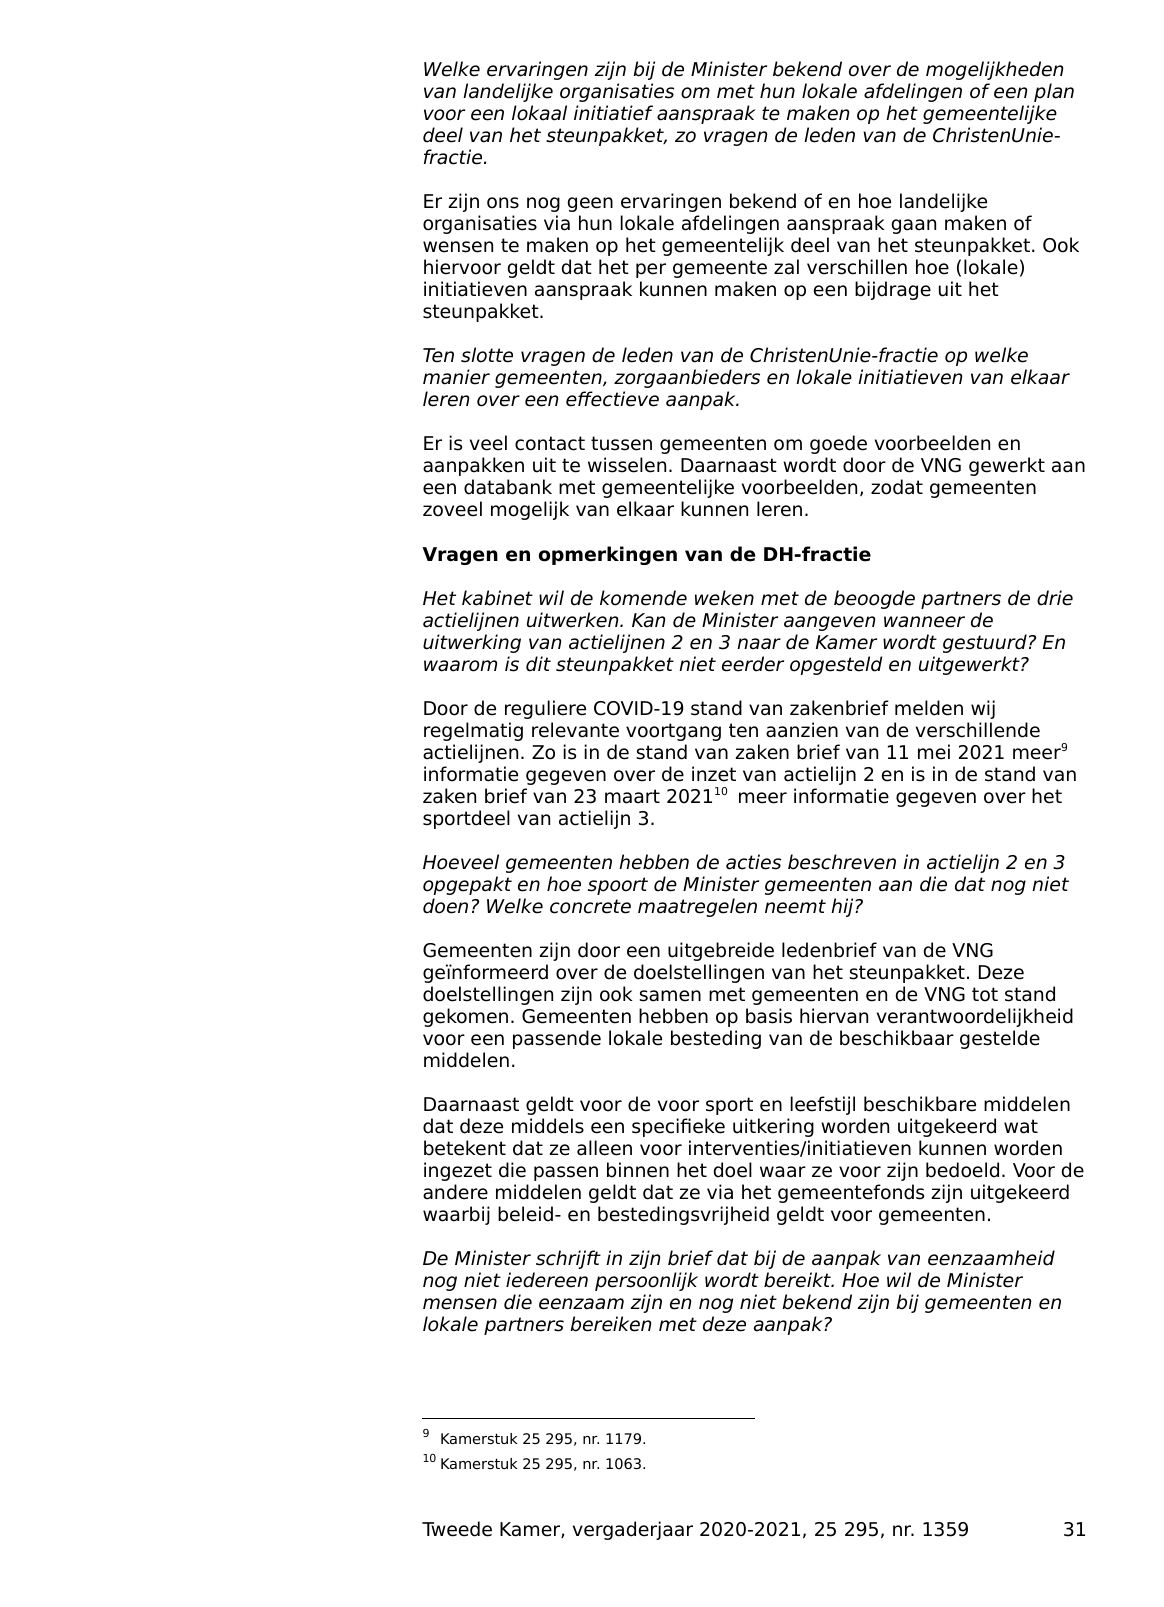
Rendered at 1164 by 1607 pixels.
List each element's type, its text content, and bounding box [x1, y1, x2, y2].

text Daarnaast geldt voor de voor sport en leefstijl beschikbare middelen dat deze middels een specifieke uitkering worden uitgekeerd wat betekent dat ze alleen voor interventies/initiatieven kunnen worden ingezet die passen binnen het doel waar ze voor zijn bedoeld. Voor de andere middelen geldt dat ze via het gemeentefonds zijn uitgekeerd waarbij beleid- en bestedingsvrijheid geldt voor gemeenten. [422, 1094, 1087, 1226]
subtitle Vragen en opmerkingen van de DH-fractie [422, 543, 1087, 565]
text Hoeveel gemeenten hebben de acties beschreven in actielijn 2 en 3 opgepakt en hoe spoort de Minister gemeenten aan die dat nog niet doen? Welke concrete maatregelen neemt hij? [422, 852, 1087, 918]
text Welke ervaringen zijn bij de Minister bekend over de mogelijkheden van landelijke organisaties om met hun lokale afdelingen of een plan voor een lokaal initiatief aanspraak te maken op het gemeentelijke deel van het steunpakket, zo vragen de leden van de ChristenUnie-fractie. [422, 59, 1087, 169]
text Er zijn ons nog geen ervaringen bekend of en hoe landelijke organisaties via hun lokale afdelingen aanspraak gaan maken of wensen te maken op het gemeentelijk deel van het steunpakket. Ook hiervoor geldt dat het per gemeente zal verschillen hoe (lokale) initiatieven aanspraak kunnen maken op een bijdrage uit het steunpakket. [422, 191, 1087, 323]
text Er is veel contact tussen gemeenten om goede voorbeelden en aanpakken uit te wisselen. Daarnaast wordt door de VNG gewerkt aan een databank met gemeentelijke voorbeelden, zodat gemeenten zoveel mogelijk van elkaar kunnen leren. [422, 433, 1087, 521]
text Kamerstuk 25 295, nr. 1179. [422, 1427, 1087, 1449]
text Door de reguliere COVID-19 stand van zakenbrief melden wij regelmatig relevante voortgang ten aanzien van de verschillende actielijnen. Zo is in de stand van zaken brief van 11 mei 2021 meer informatie gegeven over de inzet van actielijn 2 en is in de stand van zaken brief van 23 maart 2021 meer informatie gegeven over het sportdeel van actielijn 3. [422, 698, 1087, 829]
text Ten slotte vragen de leden van de ChristenUnie-fractie op welke manier gemeenten, zorgaanbieders en lokale initiatieven van elkaar leren over een effectieve aanpak. [422, 345, 1087, 411]
text Kamerstuk 25 295, nr. 1063. [422, 1452, 1087, 1474]
text Het kabinet wil de komende weken met de beoogde partners de drie actielijnen uitwerken. Kan de Minister aangeven wanneer de uitwerking van actielijnen 2 en 3 naar de Kamer wordt gestuurd? En waarom is dit steunpakket niet eerder opgesteld en uitgewerkt? [422, 588, 1087, 676]
text De Minister schrijft in zijn brief dat bij de aanpak van eenzaamheid nog niet iedereen persoonlijk wordt bereikt. Hoe wil de Minister mensen die eenzaam zijn en nog niet bekend zijn bij gemeenten en lokale partners bereiken met deze aanpak? [422, 1248, 1087, 1336]
text Gemeenten zijn door een uitgebreide ledenbrief van de VNG geïnformeerd over de doelstellingen van het steunpakket. Deze doelstellingen zijn ook samen met gemeenten en de VNG tot stand gekomen. Gemeenten hebben op basis hiervan verantwoordelijkheid voor een passende lokale besteding van de beschikbaar gestelde middelen. [422, 940, 1087, 1072]
